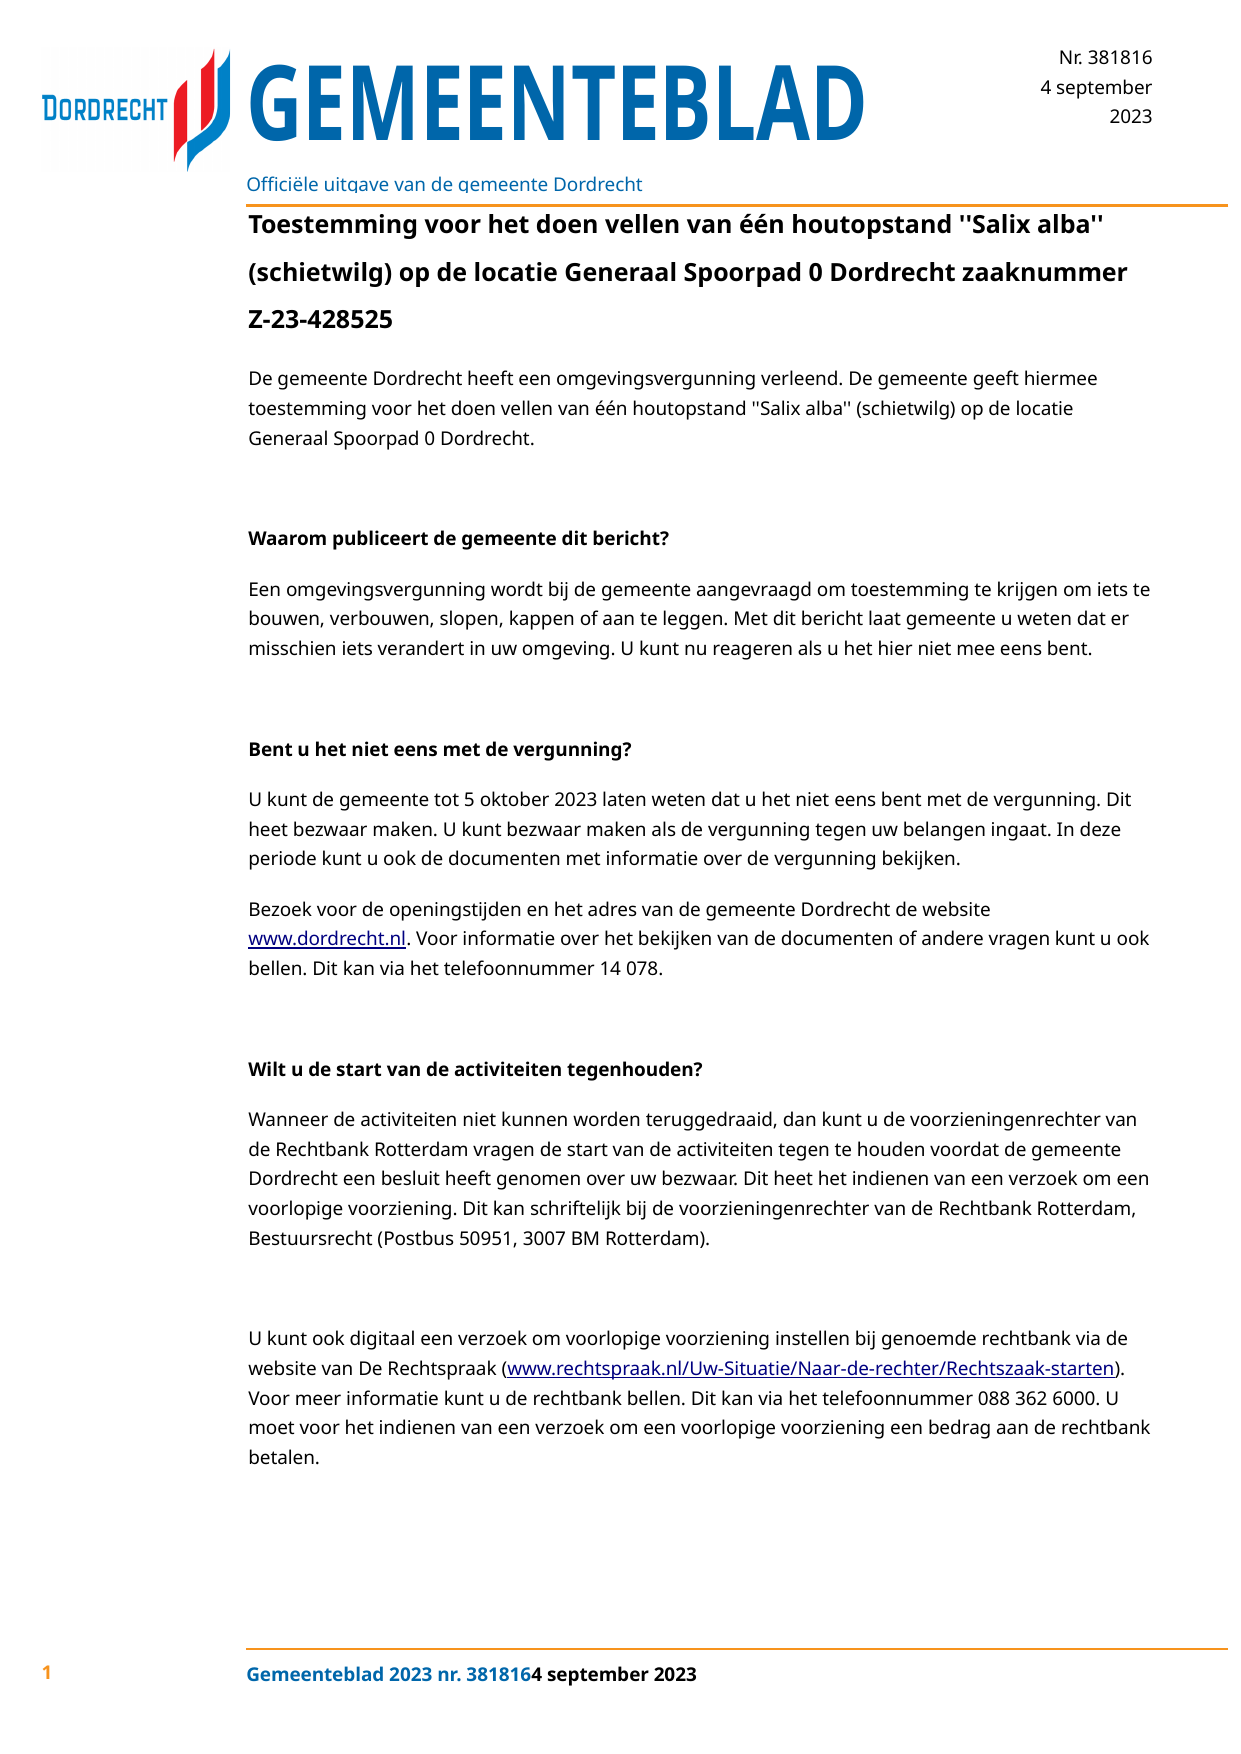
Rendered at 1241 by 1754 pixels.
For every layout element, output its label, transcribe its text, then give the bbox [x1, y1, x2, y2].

text U kunt de gemeente tot 5 oktober 2023 laten weten dat u het niet eens bent met de vergunning. Dit heet bezwaar maken. U kunt bezwaar maken als de vergunning tegen uw belangen ingaat. In deze periode kunt u ook de documenten met informatie over de vergunning bekijken. [248, 786, 1152, 871]
text De gemeente Dordrecht heeft een omgevingsvergunning verleend. De gemeente geeft hiermee toestemming voor het doen vellen van één houtopstand ''Salix alba'' (schietwilg) op de locatie Generaal Spoorpad 0 Dordrecht. [248, 366, 1152, 450]
text Waarom publiceert de gemeente dit bericht? [248, 526, 1152, 551]
text U kunt ook digitaal een verzoek om voorlopige voorziening instellen bij genoemde rechtbank via de website van De Rechtspraak (www.rechtspraak.nl/Uw-Situatie/Naar-de-rechter/Rechtszaak-starten). Voor meer informatie kunt u de rechtbank bellen. Dit kan via het telefoonnummer 088 362 6000. U moet voor het indienen van een verzoek om een voorlopige voorziening een bedrag aan de rechtbank betalen. [248, 1326, 1152, 1469]
text Een omgevingsvergunning wordt bij de gemeente aangevraagd om toestemming te krijgen om iets te bouwen, verbouwen, slopen, kappen of aan te leggen. Met dit bericht laat gemeente u weten dat er misschien iets verandert in uw omgeving. U kunt nu reageren als u het hier niet mee eens bent. [248, 576, 1152, 661]
text Wilt u de start van de activiteiten tegenhouden? [248, 1056, 1152, 1082]
text Toestemming voor het doen vellen van één houtopstand ''Salix alba'' (schietwilg) op de locatie Generaal Spoorpad 0 Dordrecht zaaknummer Z-23-428525 [248, 207, 1152, 336]
text Bezoek voor de openingstijden en het adres van de gemeente Dordrecht de website www.dordrecht.nl. Voor informatie over het bekijken van de documenten of andere vragen kunt u ook bellen. Dit kan via het telefoonnummer 14 078. [248, 896, 1152, 981]
text Bent u het niet eens met de vergunning? [248, 736, 1152, 762]
text Wanneer de activiteiten niet kunnen worden teruggedraaid, dan kunt u de voorzieningenrechter van de Rechtbank Rotterdam vragen de start van de activiteiten tegen te houden voordat de gemeente Dordrecht een besluit heeft genomen over uw bezwaar. Dit heet het indienen van een verzoek om een voorlopige voorziening. Dit kan schriftelijk bij de voorzieningenrechter van de Rechtbank Rotterdam, Bestuursrecht (Postbus 50951, 3007 BM Rotterdam). [248, 1106, 1152, 1250]
picture [41, 47, 231, 172]
